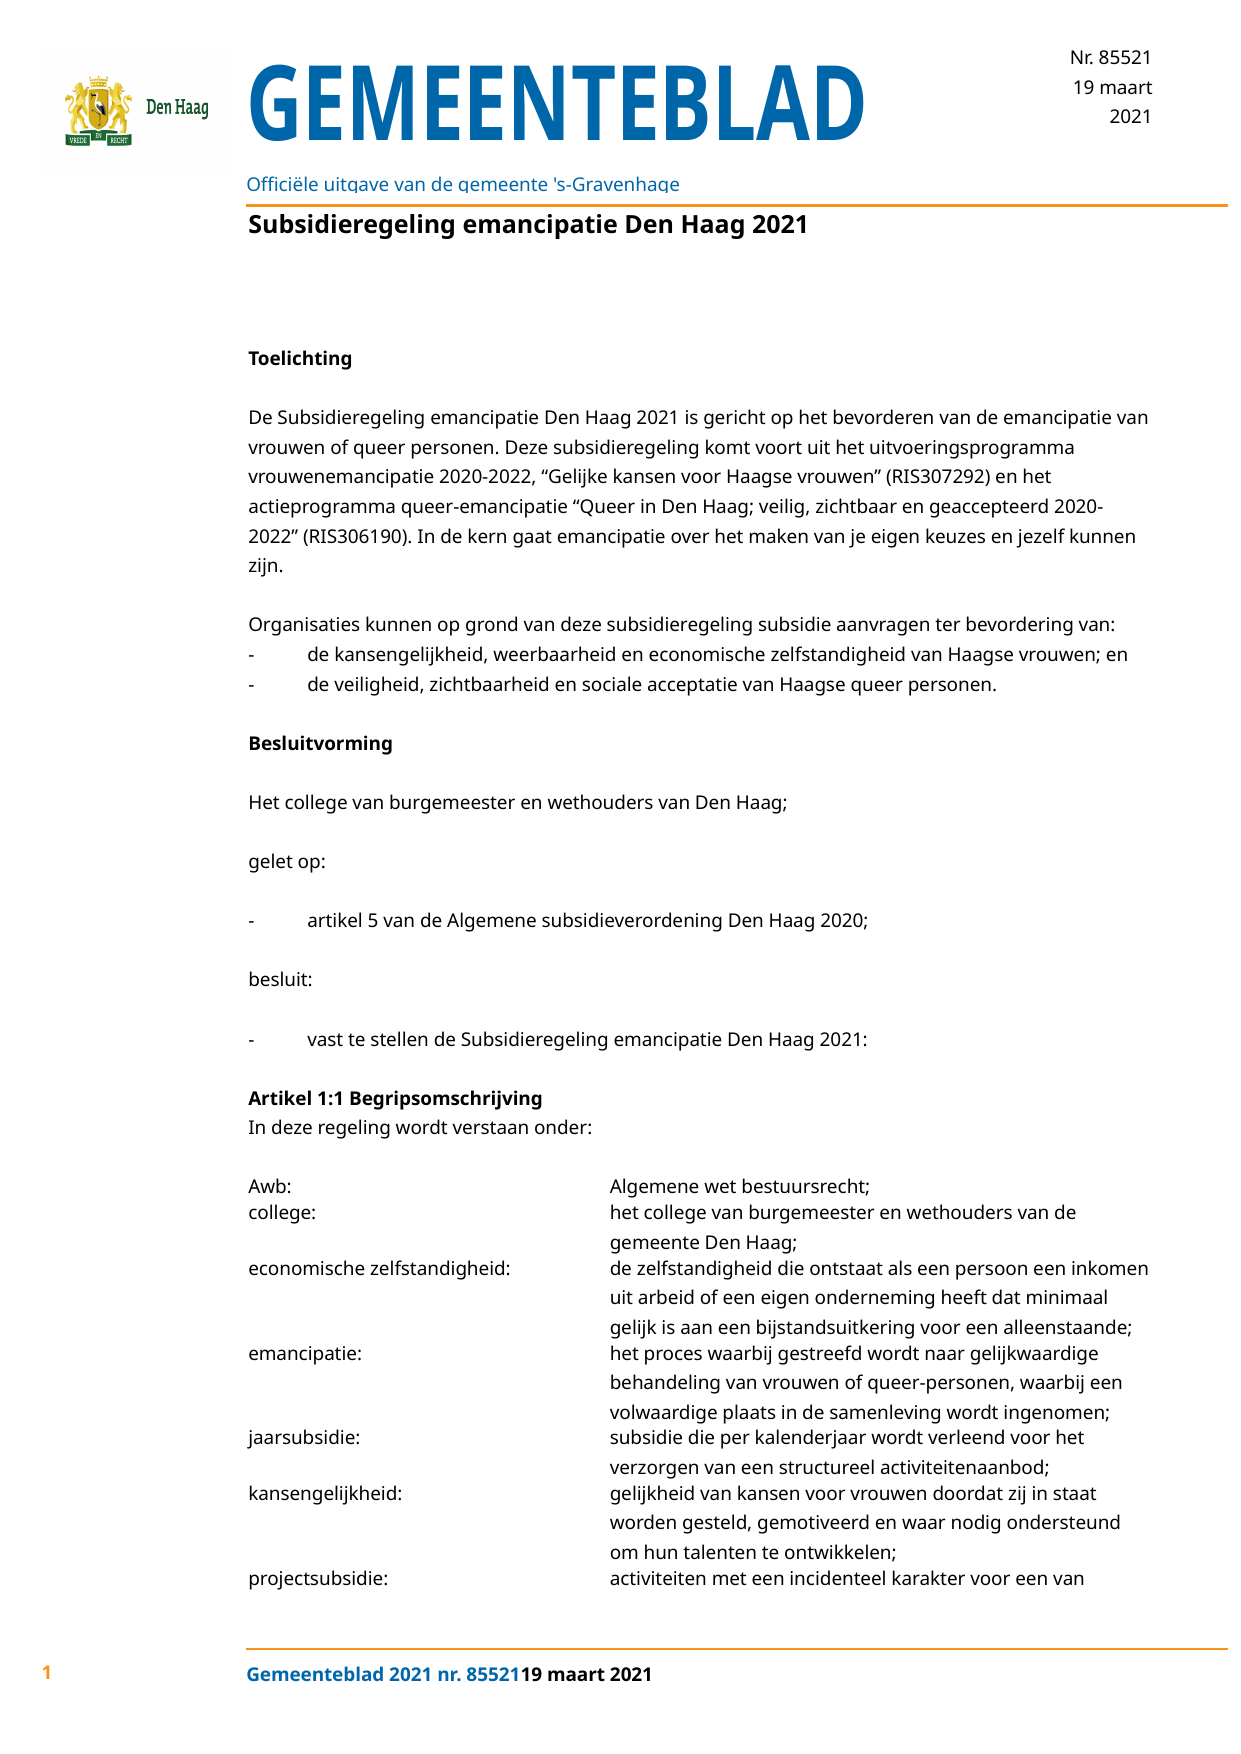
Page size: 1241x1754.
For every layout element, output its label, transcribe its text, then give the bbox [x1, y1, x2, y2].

table_cell subsidie die per kalenderjaar wordt verleend voor het verzorgen van een structureel activiteitenaanbod; [610, 1425, 1152, 1480]
text Toelichting [248, 345, 1152, 371]
table_cell college: [248, 1200, 609, 1255]
text Subsidieregeling emancipatie Den Haag 2021 [248, 207, 1152, 241]
picture [41, 47, 231, 172]
list vast te stellen de Subsidieregeling emancipatie Den Haag 2021: [248, 1026, 1152, 1051]
table_cell het college van burgemeester en wethouders van de gemeente Den Haag; [610, 1200, 1152, 1255]
text In deze regeling wordt verstaan onder: [248, 1114, 1152, 1140]
table_cell projectsubsidie: [248, 1565, 609, 1591]
table_cell het proces waarbij gestreefd wordt naar gelijkwaardige behandeling van vrouwen of queer-personen, waarbij een volwaardige plaats in de samenleving wordt ingenomen; [610, 1340, 1152, 1424]
text Organisaties kunnen op grond van deze subsidieregeling subsidie aanvragen ter bevordering van: [248, 612, 1152, 637]
text gelet op: [248, 848, 1152, 874]
table_cell emancipatie: [248, 1340, 609, 1424]
list de veiligheid, zichtbaarheid en sociale acceptatie van Haagse queer personen. [248, 671, 1152, 696]
list de kansengelijkheid, weerbaarheid en economische zelfstandigheid van Haagse vrouwen; en [248, 641, 1152, 667]
text besluit: [248, 967, 1152, 992]
table_header Algemene wet bestuursrecht; [610, 1174, 1152, 1199]
table_cell jaarsubsidie: [248, 1425, 609, 1480]
table_cell gelijkheid van kansen voor vrouwen doordat zij in staat worden gesteld, gemotiveerd en waar nodig ondersteund om hun talenten te ontwikkelen; [610, 1480, 1152, 1565]
text Artikel 1:1 Begripsomschrijving [248, 1085, 1152, 1111]
list artikel 5 van de Algemene subsidieverordening Den Haag 2020; [248, 907, 1152, 933]
table_cell economische zelfstandigheid: [248, 1255, 609, 1340]
table_header Awb: [248, 1174, 609, 1199]
text De Subsidieregeling emancipatie Den Haag 2021 is gericht op het bevorderen van de emancipatie van vrouwen of queer personen. Deze subsidieregeling komt voort uit het uitvoeringsprogramma vrouwenemancipatie 2020-2022, “Gelijke kansen voor Haagse vrouwen” (RIS307292) en het actieprogramma queer-emancipatie “Queer in Den Haag; veilig, zichtbaar en geaccepteerd 2020-2022” (RIS306190). In de kern gaat emancipatie over het maken van je eigen keuzes en jezelf kunnen zijn. [248, 404, 1152, 578]
text Het college van burgemeester en wethouders van Den Haag; [248, 789, 1152, 815]
text Besluitvorming [248, 730, 1152, 756]
table_cell de zelfstandigheid die ontstaat als een persoon een inkomen uit arbeid of een eigen onderneming heeft dat minimaal gelijk is aan een bijstandsuitkering voor een alleenstaande; [610, 1255, 1152, 1340]
table_cell activiteiten met een incidenteel karakter voor een van [610, 1565, 1152, 1591]
table_cell kansengelijkheid: [248, 1480, 609, 1565]
